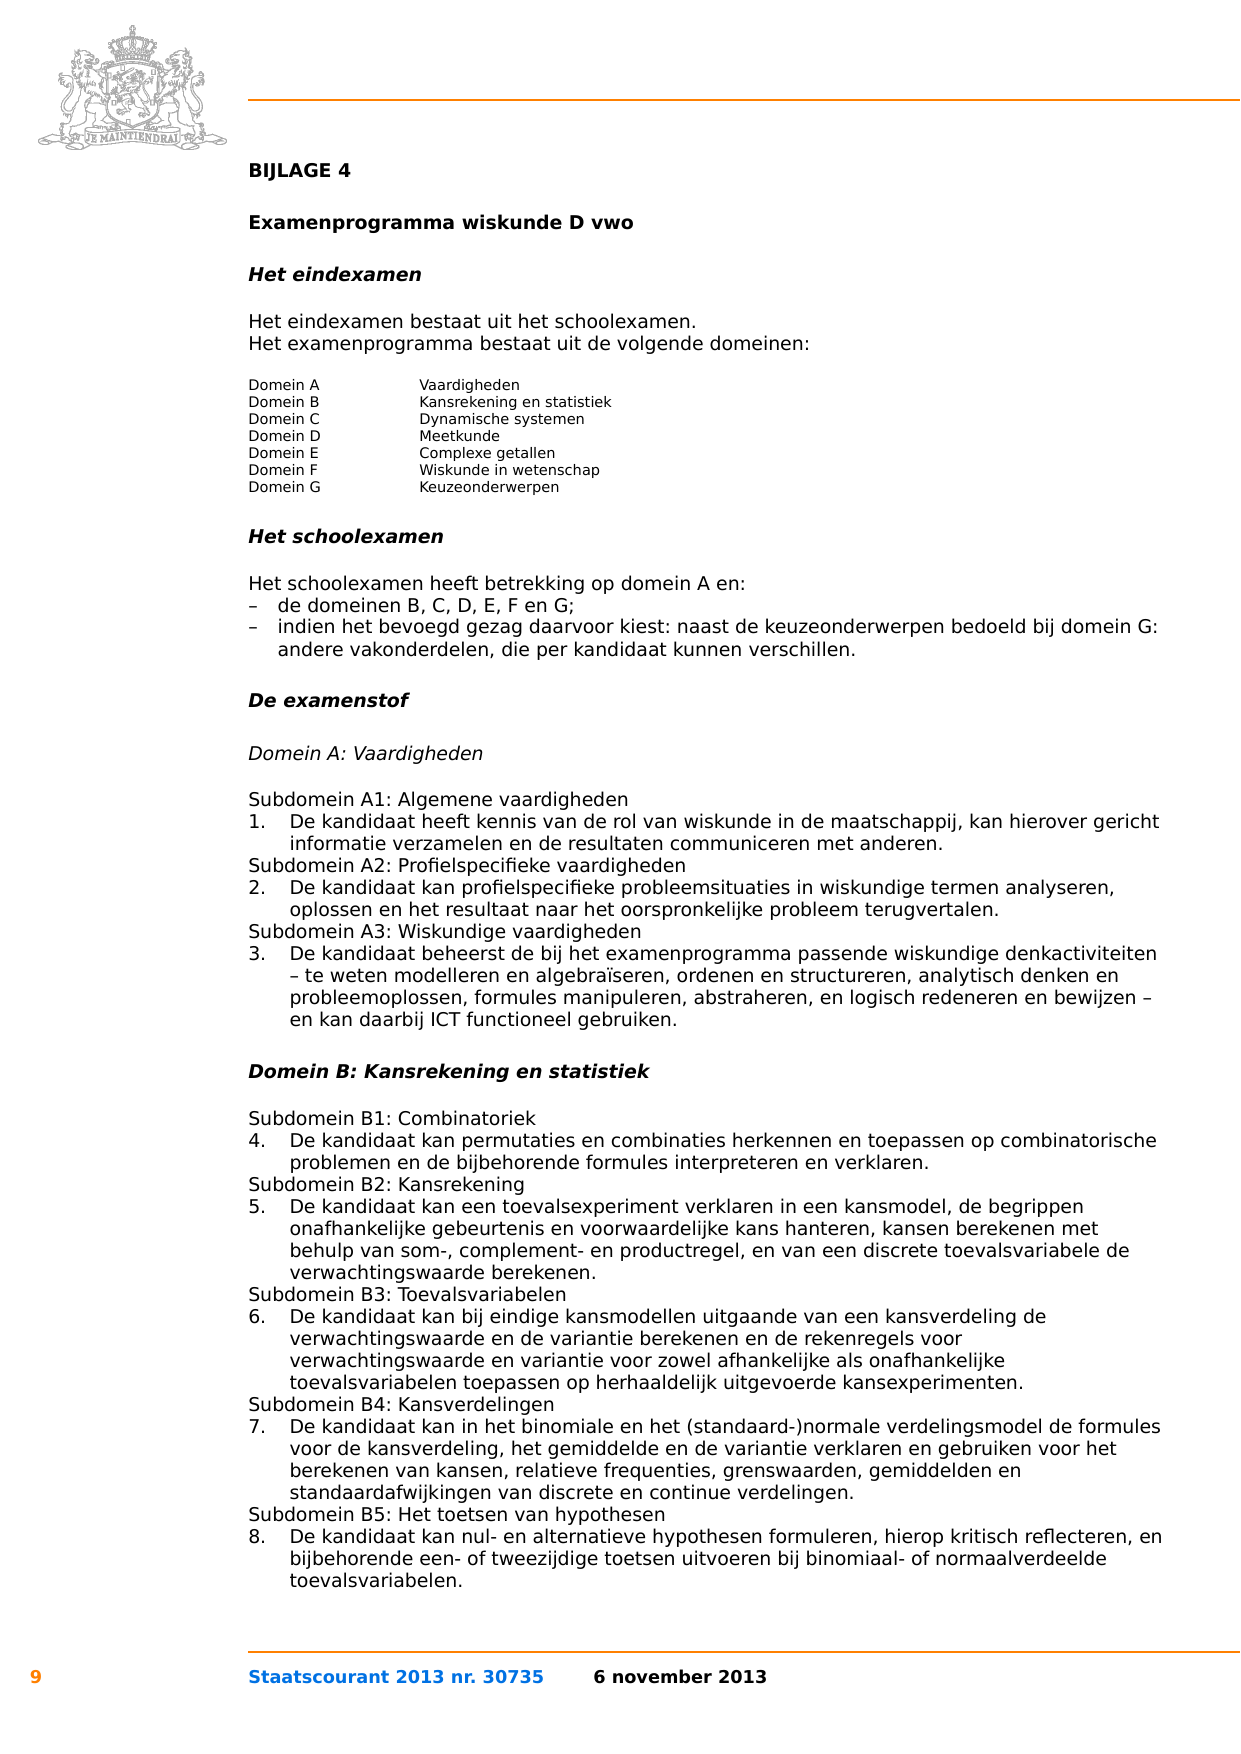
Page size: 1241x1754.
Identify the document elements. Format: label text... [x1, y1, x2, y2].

subtitle Domein A: Vaardigheden [248, 742, 1163, 764]
table_cell Domein D [248, 428, 413, 444]
text Subdomein B1: Combinatoriek [248, 1108, 1163, 1130]
table_cell Kansrekening en statistiek [413, 394, 1163, 411]
text Subdomein A2: Profielspecifieke vaardigheden [248, 855, 1163, 877]
table_cell Domein G [248, 479, 413, 496]
text 4. De kandidaat kan permutaties en combinaties herkennen en toepassen op combinatorische problemen en de bijbehorende formules interpreteren en verklaren. [248, 1130, 1163, 1174]
subtitle Domein B: Kansrekening en statistiek [248, 1061, 1163, 1083]
text Het schoolexamen heeft betrekking op domein A en: [248, 572, 1163, 594]
text Subdomein B4: Kansverdelingen [248, 1394, 1163, 1416]
text Subdomein B5: Het toetsen van hypothesen [248, 1504, 1163, 1526]
table_cell Dynamische systemen [413, 411, 1163, 428]
subtitle Examenprogramma wiskunde D vwo [248, 212, 1163, 234]
text Het examenprogramma bestaat uit de volgende domeinen: [248, 333, 1163, 355]
text Subdomein B2: Kansrekening [248, 1174, 1163, 1196]
table_cell Meetkunde [413, 428, 1163, 444]
text 1. De kandidaat heeft kennis van de rol van wiskunde in de maatschappij, kan hierover gericht informatie verzamelen en de resultaten communiceren met anderen. [248, 811, 1163, 855]
table_cell Domein B [248, 394, 413, 411]
table_cell Domein E [248, 445, 413, 462]
text 7. De kandidaat kan in het binomiale en het (standaard-)normale verdelingsmodel de formules voor de kansverdeling, het gemiddelde en de variantie verklaren en gebruiken voor het berekenen van kansen, relatieve frequenties, grenswaarden, gemiddelden en standaardafwijkingen van discrete en continue verdelingen. [248, 1416, 1163, 1504]
subtitle De examenstof [248, 690, 1163, 712]
picture [38, 25, 227, 150]
subtitle Het eindexamen [248, 264, 1163, 286]
table_header Vaardigheden [413, 377, 1163, 394]
subtitle BIJLAGE 4 [248, 160, 1163, 182]
table_cell Domein F [248, 462, 413, 478]
text – indien het bevoegd gezag daarvoor kiest: naast de keuzeonderwerpen bedoeld bij domein G: andere vakonderdelen, die per kandidaat kunnen verschillen. [248, 616, 1163, 660]
text 6. De kandidaat kan bij eindige kansmodellen uitgaande van een kansverdeling de verwachtingswaarde en de variantie berekenen en de rekenregels voor verwachtingswaarde en variantie voor zowel afhankelijke als onafhankelijke toevalsvariabelen toepassen op herhaaldelijk uitgevoerde kansexperimenten. [248, 1306, 1163, 1394]
text Subdomein A1: Algemene vaardigheden [248, 789, 1163, 811]
table_cell Domein C [248, 411, 413, 428]
text Subdomein A3: Wiskundige vaardigheden [248, 921, 1163, 943]
text Subdomein B3: Toevalsvariabelen [248, 1284, 1163, 1306]
table_cell Keuzeonderwerpen [413, 479, 1163, 496]
text 8. De kandidaat kan nul- en alternatieve hypothesen formuleren, hierop kritisch reflecteren, en bijbehorende een- of tweezijdige toetsen uitvoeren bij binomiaal- of normaalverdeelde toevalsvariabelen. [248, 1526, 1163, 1592]
text 5. De kandidaat kan een toevalsexperiment verklaren in een kansmodel, de begrippen onafhankelijke gebeurtenis en voorwaardelijke kans hanteren, kansen berekenen met behulp van som-, complement- en productregel, en van een discrete toevalsvariabele de verwachtingswaarde berekenen. [248, 1196, 1163, 1284]
subtitle Het schoolexamen [248, 526, 1163, 547]
table_header Domein A [248, 377, 413, 394]
text 3. De kandidaat beheerst de bij het examenprogramma passende wiskundige denkactiviteiten – te weten modelleren en algebraïseren, ordenen en structureren, analytisch denken en probleemoplossen, formules manipuleren, abstraheren, en logisch redeneren en bewijzen – en kan daarbij ICT functioneel gebruiken. [248, 943, 1163, 1031]
table_cell Complexe getallen [413, 445, 1163, 462]
text 2. De kandidaat kan profielspecifieke probleemsituaties in wiskundige termen analyseren, oplossen en het resultaat naar het oorspronkelijke probleem terugvertalen. [248, 877, 1163, 921]
text Het eindexamen bestaat uit het schoolexamen. [248, 311, 1163, 333]
table_cell Wiskunde in wetenschap [413, 462, 1163, 478]
text – de domeinen B, C, D, E, F en G; [248, 594, 1163, 616]
